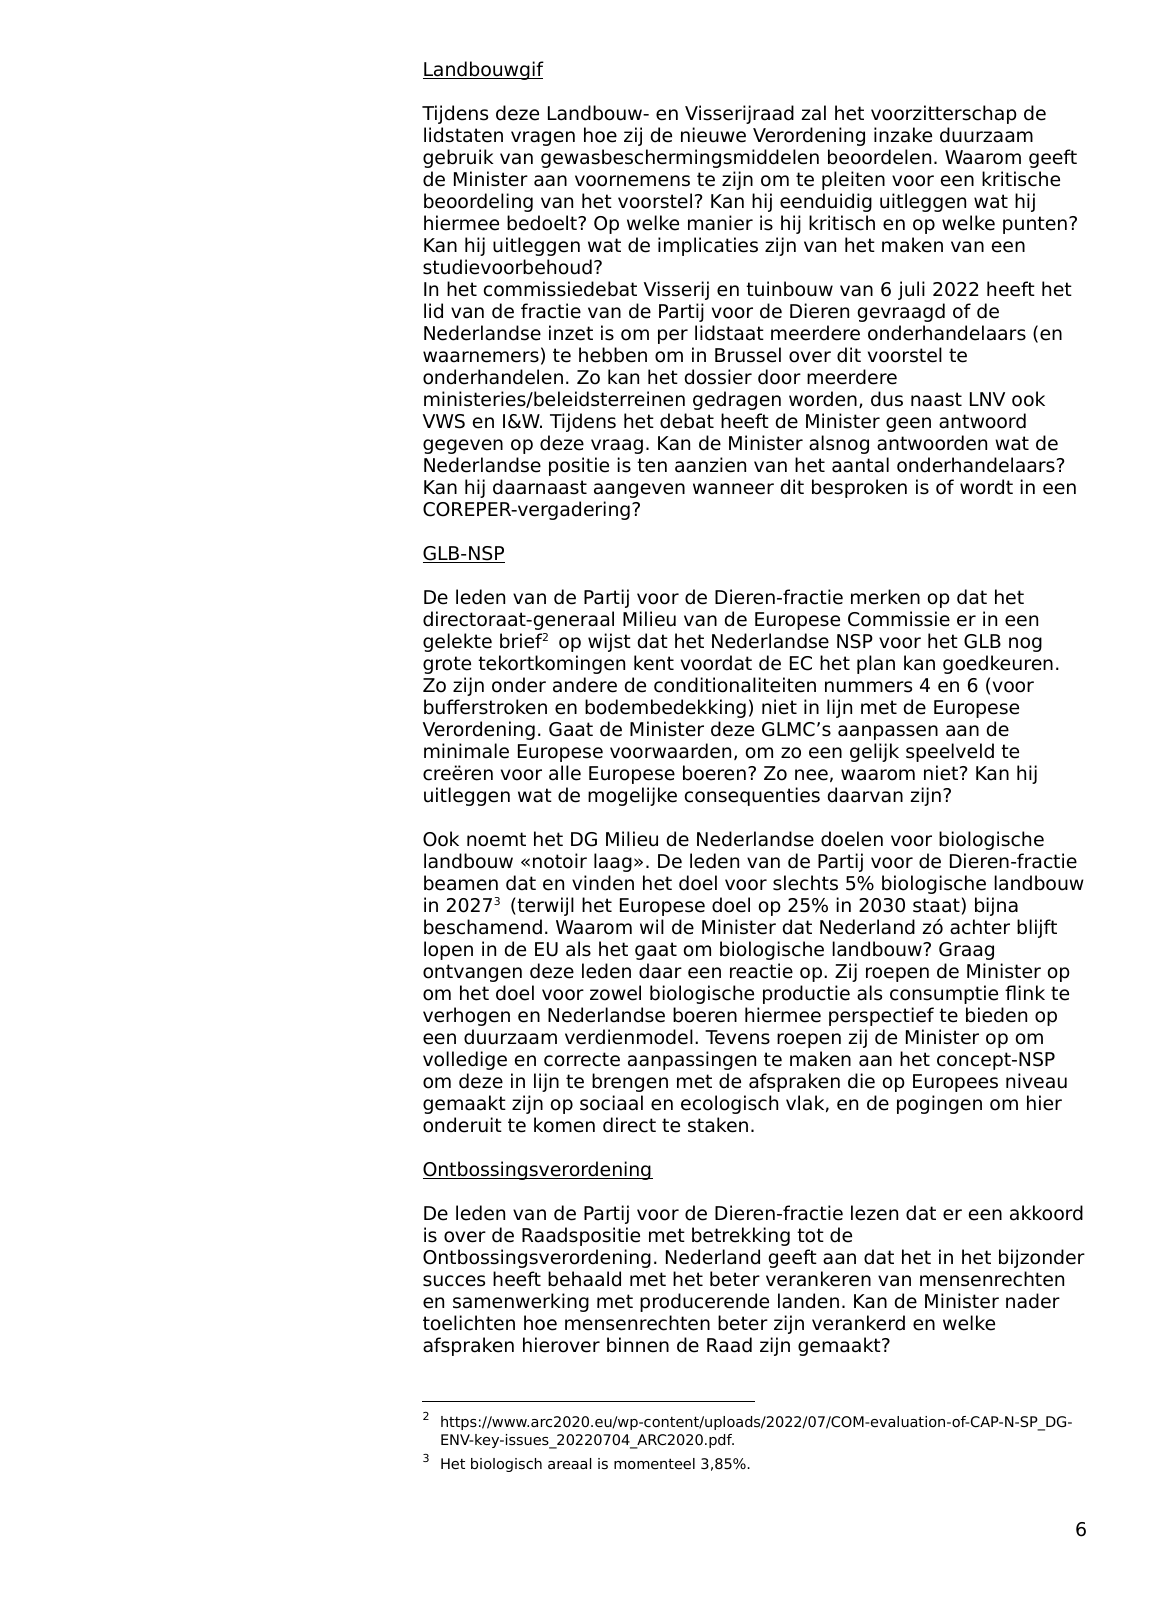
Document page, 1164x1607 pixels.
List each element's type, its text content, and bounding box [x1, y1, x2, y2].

text Ook noemt het DG Milieu de Nederlandse doelen voor biologische landbouw «notoir laag». De leden van de Partij voor de Dieren-fractie beamen dat en vinden het doel voor slechts 5% biologische landbouw in 2027 (terwijl het Europese doel op 25% in 2030 staat) bijna beschamend. Waarom wil de Minister dat Nederland zó achter blijft lopen in de EU als het gaat om biologische landbouw? Graag ontvangen deze leden daar een reactie op. Zij roepen de Minister op om het doel voor zowel biologische productie als consumptie flink te verhogen en Nederlandse boeren hiermee perspectief te bieden op een duurzaam verdienmodel. Tevens roepen zij de Minister op om volledige en correcte aanpassingen te maken aan het concept-NSP om deze in lijn te brengen met de afspraken die op Europees niveau gemaakt zijn op sociaal en ecologisch vlak, en de pogingen om hier onderuit te komen direct te staken. [422, 829, 1087, 1137]
text De leden van de Partij voor de Dieren-fractie merken op dat het directoraat-generaal Milieu van de Europese Commissie er in een gelekte brief op wijst dat het Nederlandse NSP voor het GLB nog grote tekortkomingen kent voordat de EC het plan kan goedkeuren. Zo zijn onder andere de conditionaliteiten nummers 4 en 6 (voor bufferstroken en bodembedekking) niet in lijn met de Europese Verordening. Gaat de Minister deze GLMC’s aanpassen aan de minimale Europese voorwaarden, om zo een gelijk speelveld te creëren voor alle Europese boeren? Zo nee, waarom niet? Kan hij uitleggen wat de mogelijke consequenties daarvan zijn? [422, 587, 1087, 807]
text https://www.arc2020.eu/wp-content/uploads/2022/07/COM-evaluation-of-CAP-N-SP_DG-ENV-key-issues_20220704_ARC2020.pdf. [422, 1410, 1087, 1449]
text De leden van de Partij voor de Dieren-fractie lezen dat er een akkoord is over de Raadspositie met betrekking tot de Ontbossingsverordening. Nederland geeft aan dat het in het bijzonder succes heeft behaald met het beter verankeren van mensenrechten en samenwerking met producerende landen. Kan de Minister nader toelichten hoe mensenrechten beter zijn verankerd en welke afspraken hierover binnen de Raad zijn gemaakt? [422, 1203, 1087, 1357]
subtitle Ontbossingsverordening [422, 1159, 1087, 1181]
text In het commissiedebat Visserij en tuinbouw van 6 juli 2022 heeft het lid van de fractie van de Partij voor de Dieren gevraagd of de Nederlandse inzet is om per lidstaat meerdere onderhandelaars (en waarnemers) te hebben om in Brussel over dit voorstel te onderhandelen. Zo kan het dossier door meerdere ministeries/beleidsterreinen gedragen worden, dus naast LNV ook VWS en I&W. Tijdens het debat heeft de Minister geen antwoord gegeven op deze vraag. Kan de Minister alsnog antwoorden wat de Nederlandse positie is ten aanzien van het aantal onderhandelaars? Kan hij daarnaast aangeven wanneer dit besproken is of wordt in een COREPER-vergadering? [422, 279, 1087, 521]
subtitle Landbouwgif [422, 59, 1087, 81]
subtitle GLB-NSP [422, 543, 1087, 565]
text Tijdens deze Landbouw- en Visserijraad zal het voorzitterschap de lidstaten vragen hoe zij de nieuwe Verordening inzake duurzaam gebruik van gewasbeschermingsmiddelen beoordelen. Waarom geeft de Minister aan voornemens te zijn om te pleiten voor een kritische beoordeling van het voorstel? Kan hij eenduidig uitleggen wat hij hiermee bedoelt? Op welke manier is hij kritisch en op welke punten? Kan hij uitleggen wat de implicaties zijn van het maken van een studievoorbehoud? [422, 103, 1087, 279]
text Het biologisch areaal is momenteel 3,85%. [422, 1452, 1087, 1474]
